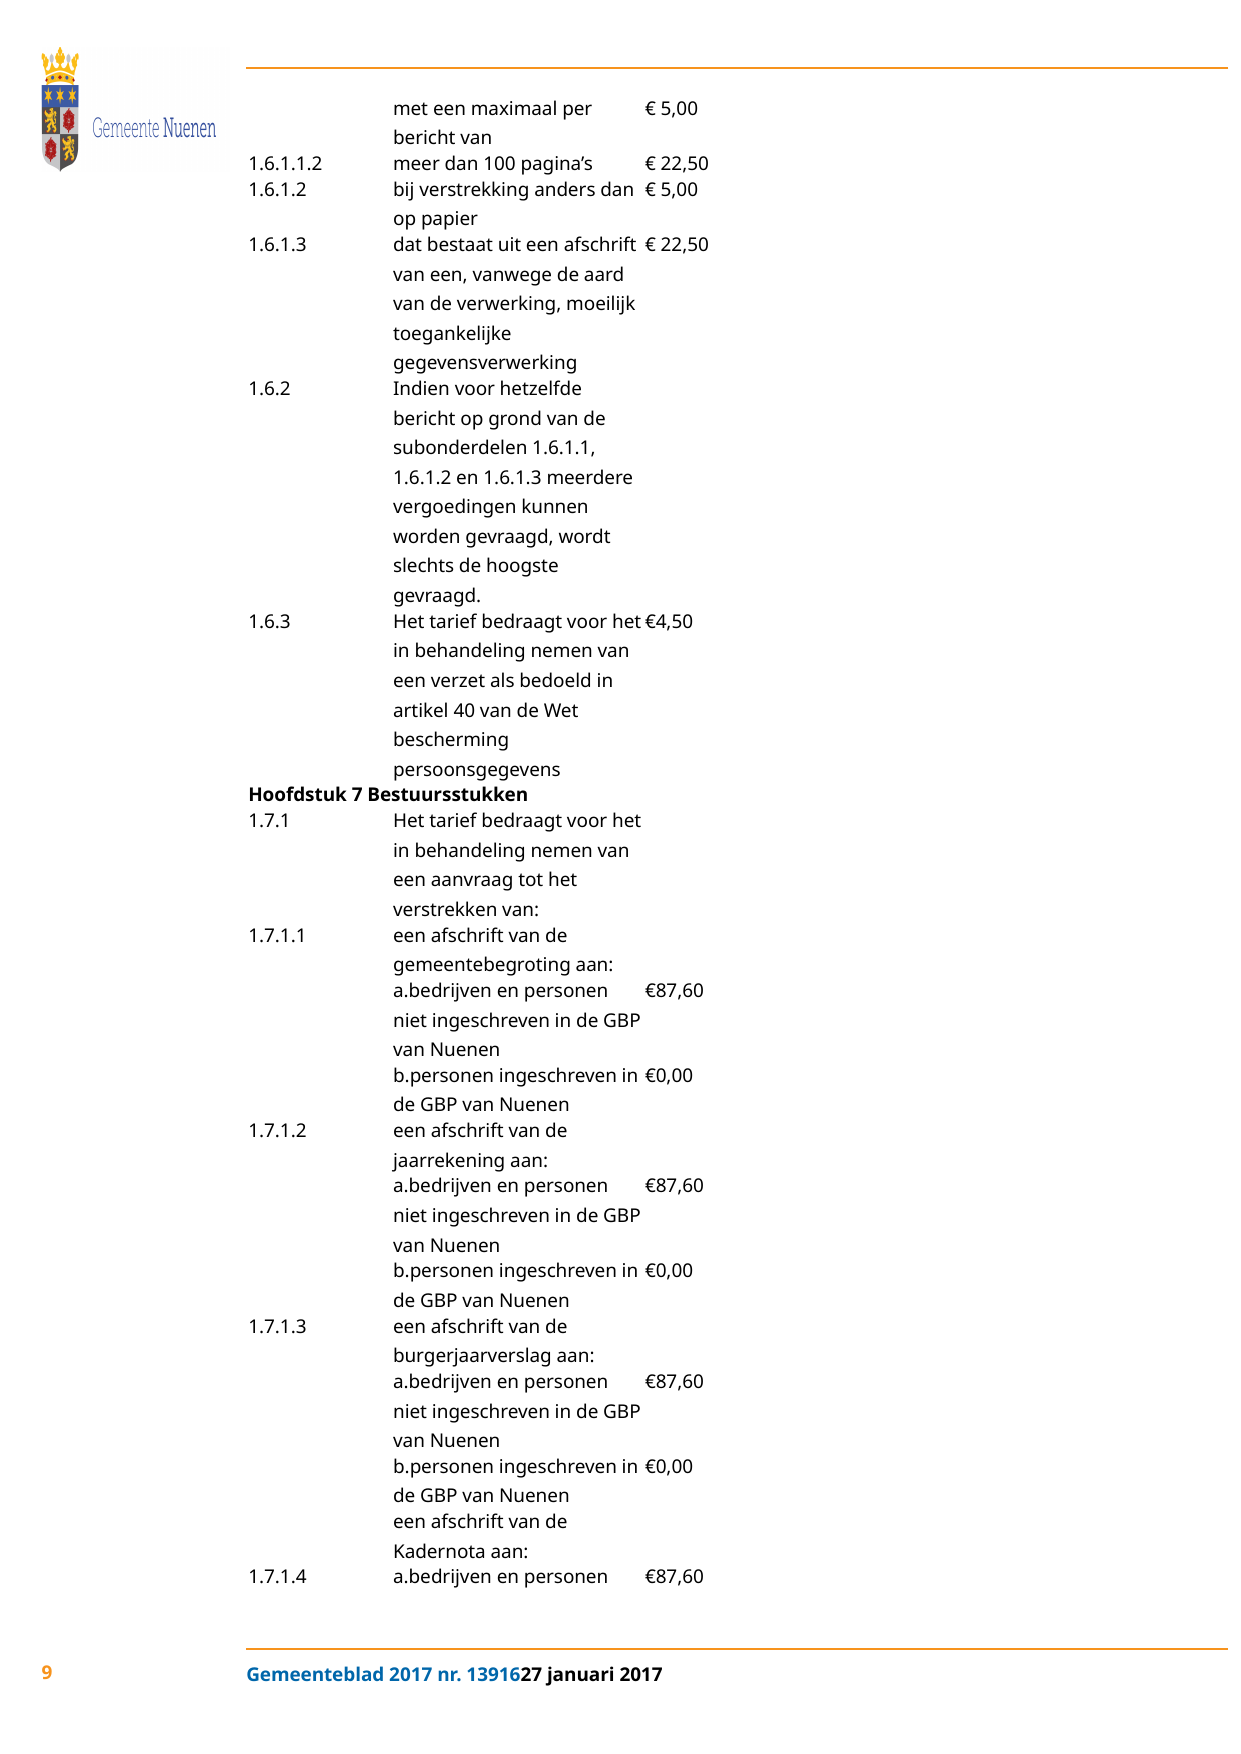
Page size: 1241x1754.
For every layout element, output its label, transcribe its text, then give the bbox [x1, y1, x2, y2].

table_cell €87,60 [645, 1368, 862, 1453]
table_cell [862, 95, 1007, 150]
table_cell [645, 1313, 862, 1368]
table_cell [248, 95, 393, 150]
table_cell [645, 922, 862, 977]
table_cell Het tarief bedraagt voor het in behandeling nemen van een verzet als bedoeld in artikel 40 van de Wet bescherming persoonsgegevens [393, 608, 645, 782]
table_cell [1007, 922, 1079, 977]
table_cell meer dan 100 pagina’s [393, 150, 645, 176]
table_cell Het tarief bedraagt voor het in behandeling nemen van een aanvraag tot het verstrekken van: [393, 808, 645, 922]
table_cell [645, 1118, 862, 1173]
table_cell [934, 782, 1007, 807]
table_cell 1.7.1 [248, 808, 393, 922]
table_cell [1007, 1173, 1079, 1258]
table_cell 1.6.1.3 [248, 231, 393, 375]
table_cell [1007, 1564, 1079, 1589]
table_cell [1007, 176, 1079, 231]
table_cell [1007, 95, 1079, 150]
table_cell [1007, 782, 1079, 807]
table_cell [862, 922, 1007, 977]
table_cell een afschrift van de burgerjaarverslag aan: [393, 1313, 645, 1368]
table_cell a.bedrijven en personen niet ingeschreven in de GBP van Nuenen [393, 1173, 645, 1258]
picture [41, 47, 231, 172]
table_cell [862, 1368, 1007, 1453]
table_cell [645, 808, 862, 922]
table_cell [862, 231, 1007, 375]
table_cell 1.7.1.4 [248, 1564, 393, 1589]
table_cell a.bedrijven en personen niet ingeschreven in de GBP van Nuenen [393, 977, 645, 1062]
table_cell [862, 176, 1007, 231]
table_cell [645, 375, 862, 608]
table_cell b.personen ingeschreven in de GBP van Nuenen [393, 1258, 645, 1313]
table_cell [862, 375, 1007, 608]
table_cell bij verstrekking anders dan op papier [393, 176, 645, 231]
table_cell dat bestaat uit een afschrift van een, vanwege de aard van de verwerking, moeilijk toegankelijke gegevensverwerking [393, 231, 645, 375]
table_cell [862, 1173, 1007, 1258]
table_cell €87,60 [645, 977, 862, 1062]
table_cell [1007, 608, 1079, 782]
table_cell [1007, 1368, 1079, 1453]
table_cell [1007, 977, 1079, 1062]
table_cell [862, 782, 934, 807]
table_cell 1.7.1.1 [248, 922, 393, 1117]
table_cell [1007, 231, 1079, 375]
table_cell [862, 1313, 1007, 1368]
table_cell met een maximaal per bericht van [393, 95, 645, 150]
table_cell € 22,50 [645, 231, 862, 375]
table_cell €0,00 [645, 1258, 862, 1313]
table_cell een afschrift van de gemeentebegroting aan: [393, 922, 645, 977]
table_cell [862, 608, 1007, 782]
table_cell [862, 1564, 1007, 1589]
table_cell [1007, 1258, 1079, 1313]
table_cell Hoofdstuk 7 Bestuursstukken [248, 782, 862, 807]
table_cell een afschrift van de jaarrekening aan: [393, 1118, 645, 1173]
table_cell [1007, 150, 1079, 176]
table_cell [862, 808, 1007, 922]
table_cell € 22,50 [645, 150, 862, 176]
table_cell Indien voor hetzelfde bericht op grond van de subonderdelen 1.6.1.1, 1.6.1.2 en 1.6.1.3 meerdere vergoedingen kunnen worden gevraagd, wordt slechts de hoogste gevraagd. [393, 375, 645, 608]
table_cell €4,50 [645, 608, 862, 782]
table_cell a.bedrijven en personen [393, 1564, 645, 1589]
table_cell een afschrift van de Kadernota aan: [393, 1509, 645, 1564]
table_cell [862, 1509, 1007, 1564]
table_cell [1007, 1453, 1079, 1508]
table_cell 1.6.1.1.2 [248, 150, 393, 176]
table_cell [862, 1062, 1007, 1117]
table_cell [1007, 1062, 1079, 1117]
table_cell b.personen ingeschreven in de GBP van Nuenen [393, 1062, 645, 1117]
table_cell [248, 1509, 393, 1564]
table_cell [862, 150, 1007, 176]
table_cell €87,60 [645, 1173, 862, 1258]
table_cell [1007, 1118, 1079, 1173]
table_cell € 5,00 [645, 176, 862, 231]
table_cell [1007, 808, 1079, 922]
table_cell [862, 1258, 1007, 1313]
table_cell €0,00 [645, 1062, 862, 1117]
table_cell €87,60 [645, 1564, 862, 1589]
table_cell a.bedrijven en personen niet ingeschreven in de GBP van Nuenen [393, 1368, 645, 1453]
table_cell 1.6.2 [248, 375, 393, 608]
table_cell 1.6.3 [248, 608, 393, 782]
table_cell € 5,00 [645, 95, 862, 150]
table_cell b.personen ingeschreven in de GBP van Nuenen [393, 1453, 645, 1508]
table_cell [645, 1509, 862, 1564]
table_cell [1007, 1509, 1079, 1564]
table_cell [1007, 1313, 1079, 1368]
table_cell 1.6.1.2 [248, 176, 393, 231]
table_cell [1007, 375, 1079, 608]
table_cell [862, 1453, 1007, 1508]
table_cell [862, 977, 1007, 1062]
table_cell 1.7.1.3 [248, 1313, 393, 1508]
table_cell [862, 1118, 1007, 1173]
table_cell €0,00 [645, 1453, 862, 1508]
table_cell 1.7.1.2 [248, 1118, 393, 1313]
